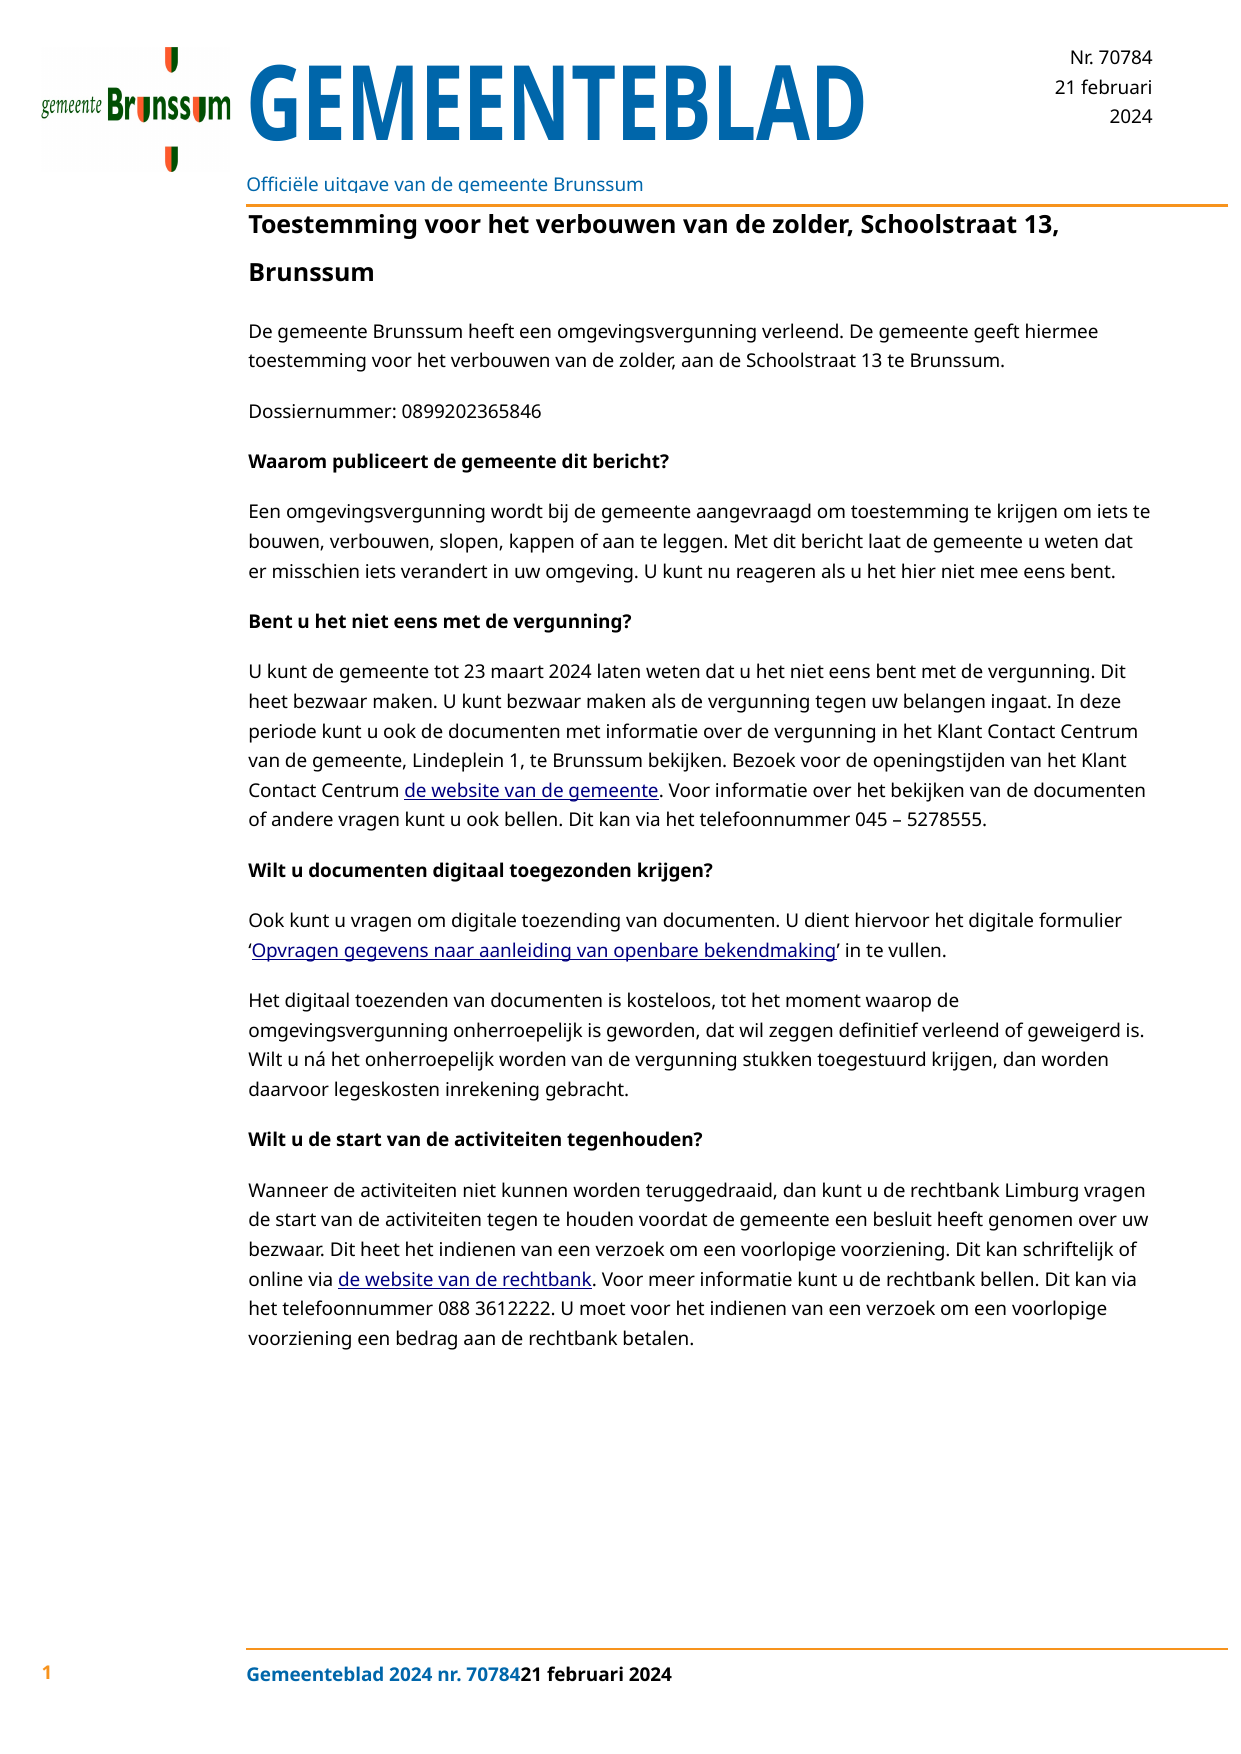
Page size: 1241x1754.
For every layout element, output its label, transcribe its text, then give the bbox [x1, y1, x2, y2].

text Wilt u de start van de activiteiten tegenhouden? [248, 1127, 1152, 1152]
text Toestemming voor het verbouwen van de zolder, Schoolstraat 13, Brunssum [248, 207, 1152, 288]
text Dossiernummer: 0899202365846 [248, 398, 1152, 424]
text Waarom publiceert de gemeente dit bericht? [248, 448, 1152, 474]
text U kunt de gemeente tot 23 maart 2024 laten weten dat u het niet eens bent met de vergunning. Dit heet bezwaar maken. U kunt bezwaar maken als de vergunning tegen uw belangen ingaat. In deze periode kunt u ook de documenten met informatie over de vergunning in het Klant Contact Centrum van de gemeente, Lindeplein 1, te Brunssum bekijken. Bezoek voor de openingstijden van het Klant Contact Centrum de website van de gemeente. Voor informatie over het bekijken van de documenten of andere vragen kunt u ook bellen. Dit kan via het telefoonnummer 045 – 5278555. [248, 659, 1152, 832]
picture [41, 47, 231, 172]
text Wilt u documenten digitaal toegezonden krijgen? [248, 857, 1152, 883]
text De gemeente Brunssum heeft een omgevingsvergunning verleend. De gemeente geeft hiermee toestemming voor het verbouwen van de zolder, aan de Schoolstraat 13 te Brunssum. [248, 318, 1152, 373]
text Ook kunt u vragen om digitale toezending van documenten. U dient hiervoor het digitale formulier ‘Opvragen gegevens naar aanleiding van openbare bekendmaking’ in te vullen. [248, 907, 1152, 963]
text Bent u het niet eens met de vergunning? [248, 608, 1152, 634]
text Het digitaal toezenden van documenten is kosteloos, tot het moment waarop de omgevingsvergunning onherroepelijk is geworden, dat wil zeggen definitief verleend of geweigerd is. Wilt u ná het onherroepelijk worden van de vergunning stukken toegestuurd krijgen, dan worden daarvoor legeskosten inrekening gebracht. [248, 987, 1152, 1102]
text Wanneer de activiteiten niet kunnen worden teruggedraaid, dan kunt u de rechtbank Limburg vragen de start van de activiteiten tegen te houden voordat de gemeente een besluit heeft genomen over uw bezwaar. Dit heet het indienen van een verzoek om een voorlopige voorziening. Dit kan schriftelijk of online via de website van de rechtbank. Voor meer informatie kunt u de rechtbank bellen. Dit kan via het telefoonnummer 088 3612222. U moet voor het indienen van een verzoek om een voorlopige voorziening een bedrag aan de rechtbank betalen. [248, 1177, 1152, 1351]
text Een omgevingsvergunning wordt bij de gemeente aangevraagd om toestemming te krijgen om iets te bouwen, verbouwen, slopen, kappen of aan te leggen. Met dit bericht laat de gemeente u weten dat er misschien iets verandert in uw omgeving. U kunt nu reageren als u het hier niet mee eens bent. [248, 499, 1152, 584]
